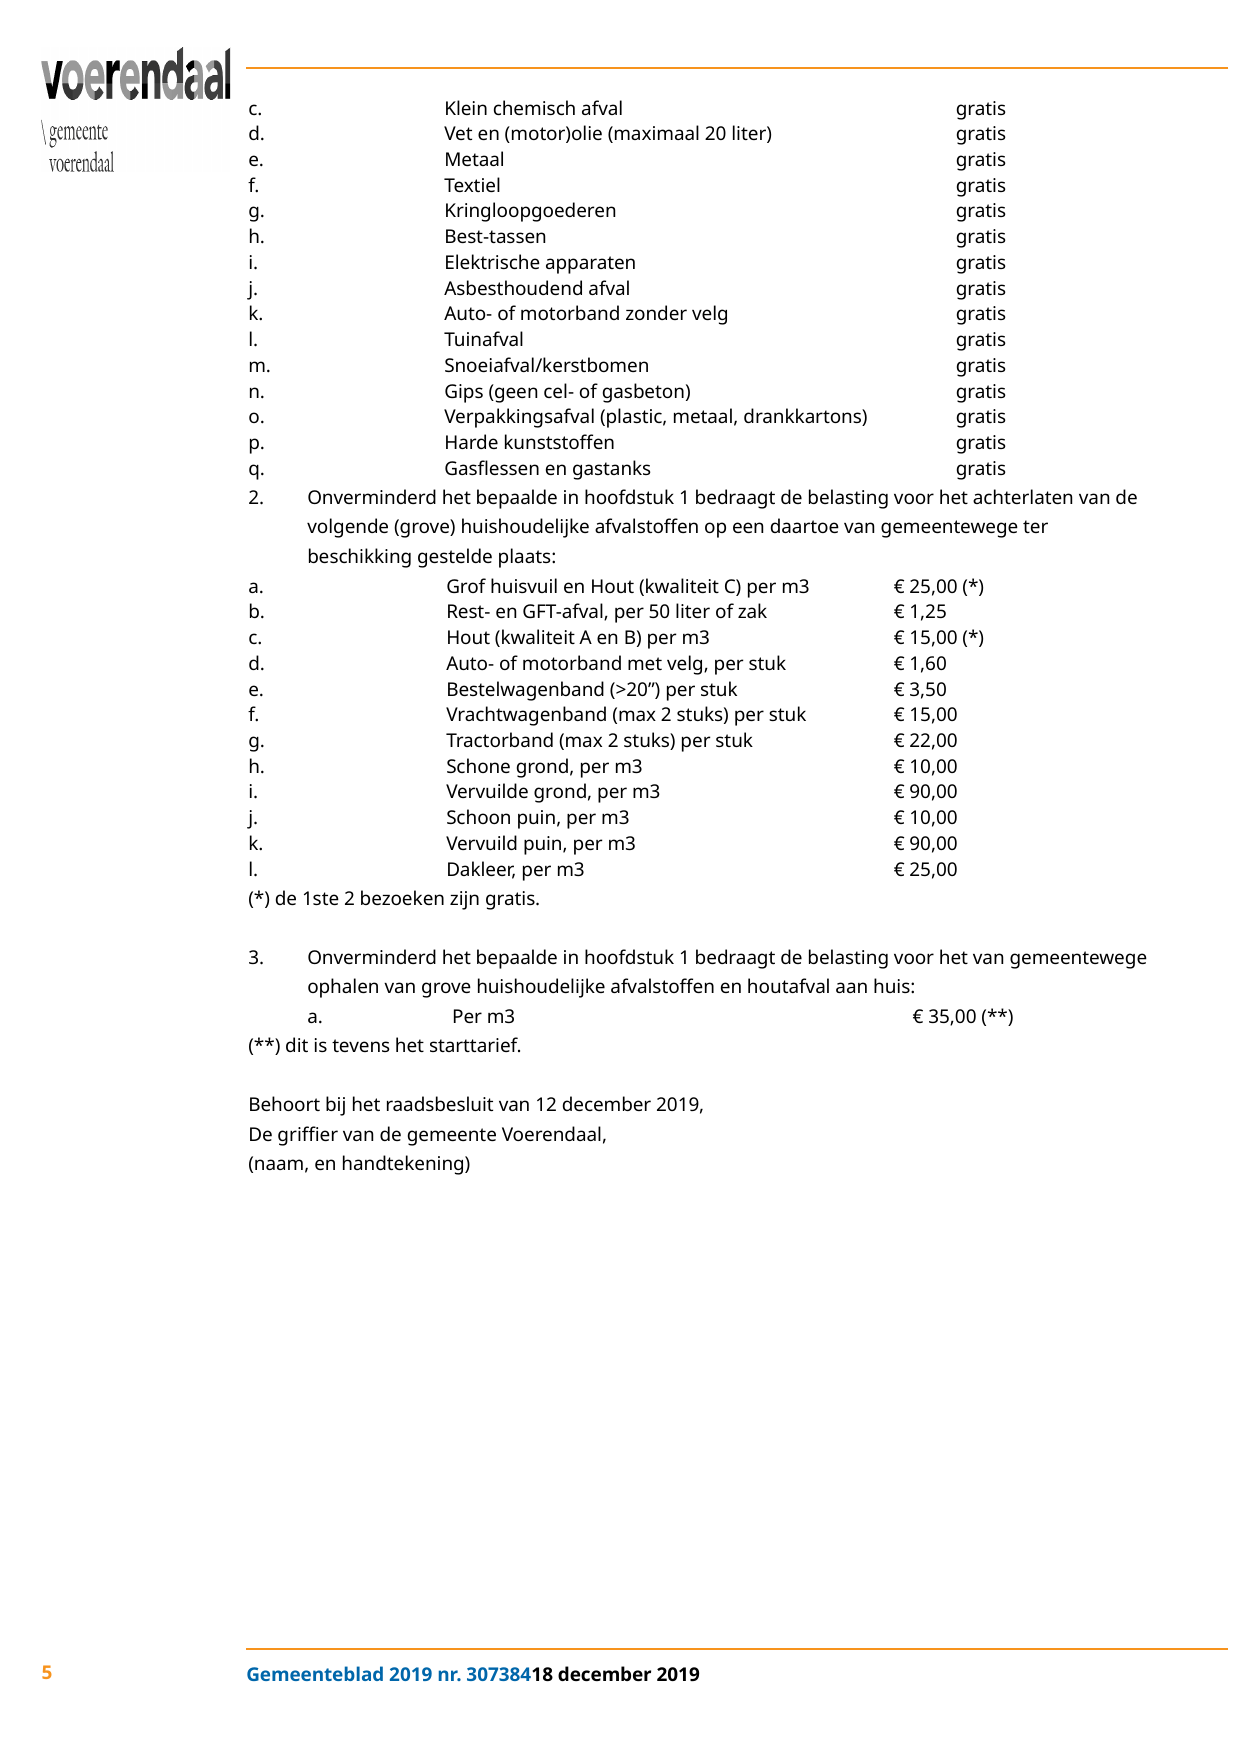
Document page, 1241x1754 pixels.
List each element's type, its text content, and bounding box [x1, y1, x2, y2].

table_cell gratis [956, 146, 1152, 172]
table_cell p. [248, 429, 444, 455]
table_cell gratis [956, 224, 1152, 249]
table_cell Hout (kwaliteit A en B) per m3 [446, 624, 893, 650]
table_header Grof huisvuil en Hout (kwaliteit C) per m3 [446, 573, 893, 598]
table_cell Tuinafval [444, 326, 956, 352]
table_cell m. [248, 352, 444, 378]
table_cell € 1,60 [894, 650, 1152, 676]
table_cell Tractorband (max 2 stuks) per stuk [446, 727, 893, 753]
table_cell Vet en (motor)olie (maximaal 20 liter) [444, 121, 956, 146]
text (*) de 1ste 2 bezoeken zijn gratis. [248, 885, 1152, 911]
table_cell gratis [956, 326, 1152, 352]
table_cell Textiel [444, 172, 956, 198]
table_cell k. [248, 301, 444, 326]
table_cell gratis [956, 172, 1152, 198]
text (naam, en handtekening) [248, 1151, 1152, 1176]
table_cell Rest- en GFT-afval, per 50 liter of zak [446, 599, 893, 624]
table_cell q. [248, 455, 444, 481]
table_cell o. [248, 404, 444, 429]
table_cell Snoeiafval/kerstbomen [444, 352, 956, 378]
table_cell e. [248, 676, 446, 701]
table_cell Auto- of motorband zonder velg [444, 301, 956, 326]
table_cell f. [248, 701, 446, 727]
table_cell Gips (geen cel- of gasbeton) [444, 378, 956, 403]
table_cell i. [248, 249, 444, 275]
table_cell b. [248, 599, 446, 624]
table_cell c. [248, 95, 444, 121]
table_cell f. [248, 172, 444, 198]
table_cell € 15,00 (*) [894, 624, 1152, 650]
table_cell € 22,00 [894, 727, 1152, 753]
text (**) dit is tevens het starttarief. [248, 1032, 1152, 1058]
table_cell l. [248, 326, 444, 352]
table_cell Verpakkingsafval (plastic, metaal, drankkartons) [444, 404, 956, 429]
picture [41, 47, 231, 172]
table_cell Elektrische apparaten [444, 249, 956, 275]
table_cell Schoon puin, per m3 [446, 804, 893, 830]
table_cell g. [248, 727, 446, 753]
table_header a. [248, 573, 446, 598]
text De griffier van de gemeente Voerendaal, [248, 1121, 1152, 1147]
table_cell Klein chemisch afval [444, 95, 956, 121]
table_cell € 25,00 [894, 856, 1152, 882]
table_header € 25,00 (*) [894, 573, 1152, 598]
table_header € 35,00 (**) [913, 1003, 1152, 1029]
table_cell Metaal [444, 146, 956, 172]
table_cell Vrachtwagenband (max 2 stuks) per stuk [446, 701, 893, 727]
table_header Per m3 [452, 1003, 912, 1029]
table_cell gratis [956, 198, 1152, 223]
table_header a. [248, 1003, 452, 1029]
table_cell Kringloopgoederen [444, 198, 956, 223]
table_cell e. [248, 146, 444, 172]
table_cell Schone grond, per m3 [446, 753, 893, 779]
table_cell Auto- of motorband met velg, per stuk [446, 650, 893, 676]
table_cell gratis [956, 249, 1152, 275]
table_cell Harde kunststoffen [444, 429, 956, 455]
table_cell € 10,00 [894, 804, 1152, 830]
table_cell Best-tassen [444, 224, 956, 249]
table_cell c. [248, 624, 446, 650]
table_cell n. [248, 378, 444, 403]
table_cell € 90,00 [894, 830, 1152, 856]
table_cell gratis [956, 95, 1152, 121]
table_cell h. [248, 224, 444, 249]
table_cell Gasflessen en gastanks [444, 455, 956, 481]
table_cell gratis [956, 121, 1152, 146]
table_cell gratis [956, 275, 1152, 301]
table_cell d. [248, 121, 444, 146]
table_cell gratis [956, 301, 1152, 326]
table_cell Vervuilde grond, per m3 [446, 779, 893, 804]
table_cell gratis [956, 378, 1152, 403]
table_cell j. [248, 804, 446, 830]
list Onverminderd het bepaalde in hoofdstuk 1 bedraagt de belasting voor het van gemeentewege ophalen van grove huishoudelijke afvalstoffen en houtafval aan huis: [248, 944, 1152, 999]
table_cell g. [248, 198, 444, 223]
table_cell gratis [956, 352, 1152, 378]
table_cell h. [248, 753, 446, 779]
table_cell € 90,00 [894, 779, 1152, 804]
table_cell l. [248, 856, 446, 882]
table_cell i. [248, 779, 446, 804]
table_cell € 1,25 [894, 599, 1152, 624]
table_cell gratis [956, 429, 1152, 455]
table_cell € 15,00 [894, 701, 1152, 727]
table_cell gratis [956, 455, 1152, 481]
table_cell Vervuild puin, per m3 [446, 830, 893, 856]
table_cell Asbesthoudend afval [444, 275, 956, 301]
list Onverminderd het bepaalde in hoofdstuk 1 bedraagt de belasting voor het achterlaten van de volgende (grove) huishoudelijke afvalstoffen op een daartoe van gemeentewege ter beschikking gestelde plaats: [248, 484, 1152, 569]
table_cell Bestelwagenband (>20”) per stuk [446, 676, 893, 701]
table_cell € 3,50 [894, 676, 1152, 701]
table_cell Dakleer, per m3 [446, 856, 893, 882]
table_cell € 10,00 [894, 753, 1152, 779]
table_cell gratis [956, 404, 1152, 429]
table_cell d. [248, 650, 446, 676]
text Behoort bij het raadsbesluit van 12 december 2019, [248, 1091, 1152, 1117]
table_cell j. [248, 275, 444, 301]
table_cell k. [248, 830, 446, 856]
